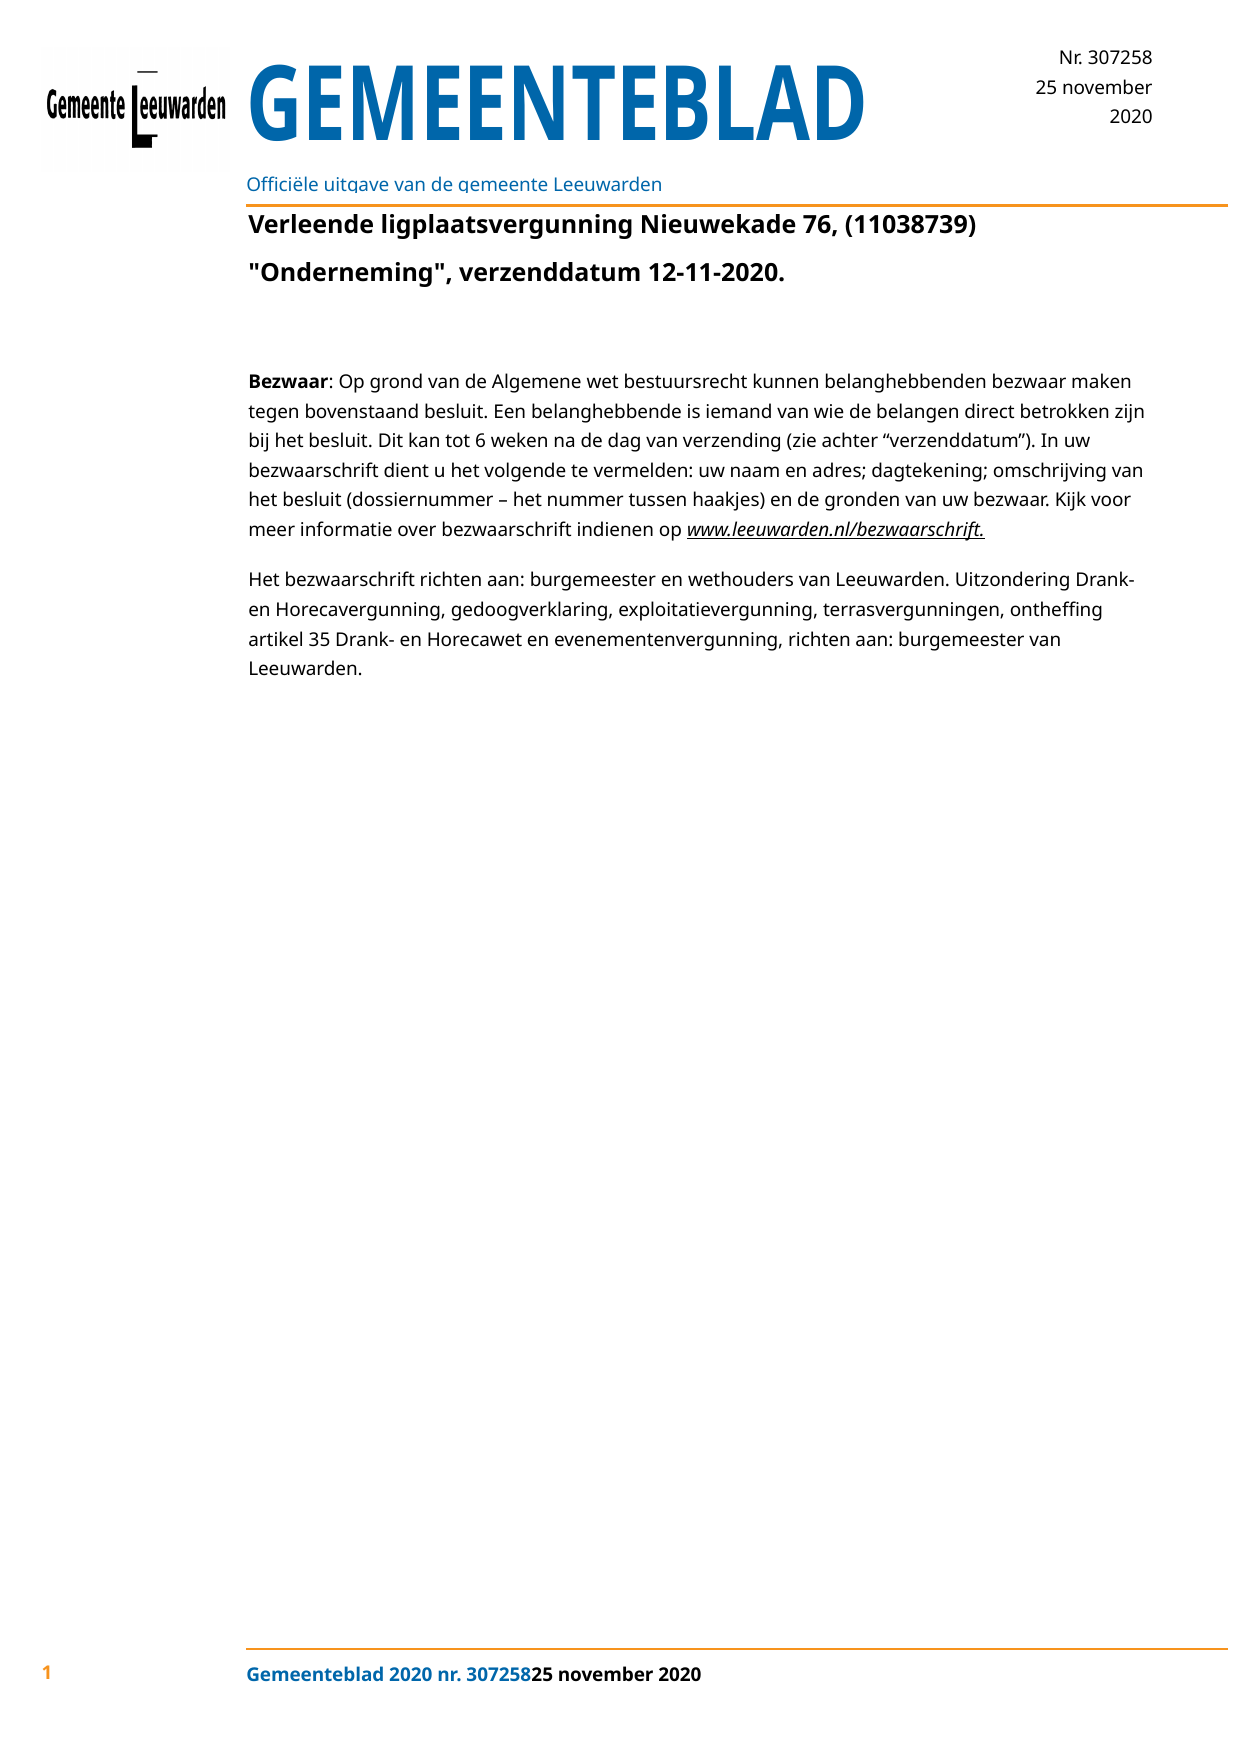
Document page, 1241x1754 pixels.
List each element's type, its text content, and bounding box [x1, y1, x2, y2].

text Verleende ligplaatsvergunning Nieuwekade 76, (11038739) "Onderneming", verzenddatum 12-11-2020. [248, 207, 1152, 288]
text Het bezwaarschrift richten aan: burgemeester en wethouders van Leeuwarden. Uitzondering Drank- en Horecavergunning, gedoogverklaring, exploitatievergunning, terrasvergunningen, ontheffing artikel 35 Drank- en Horecawet en evenementenvergunning, richten aan: burgemeester van Leeuwarden. [248, 567, 1152, 681]
picture [41, 47, 231, 172]
text Bezwaar: Op grond van de Algemene wet bestuursrecht kunnen belanghebbenden bezwaar maken tegen bovenstaand besluit. Een belanghebbende is iemand van wie de belangen direct betrokken zijn bij het besluit. Dit kan tot 6 weken na de dag van verzending (zie achter “verzenddatum”). In uw bezwaarschrift dient u het volgende te vermelden: uw naam en adres; dagtekening; omschrijving van het besluit (dossiernummer – het nummer tussen haakjes) en de gronden van uw bezwaar. Kijk voor meer informatie over bezwaarschrift indienen op www.leeuwarden.nl/bezwaarschrift. [248, 368, 1152, 542]
